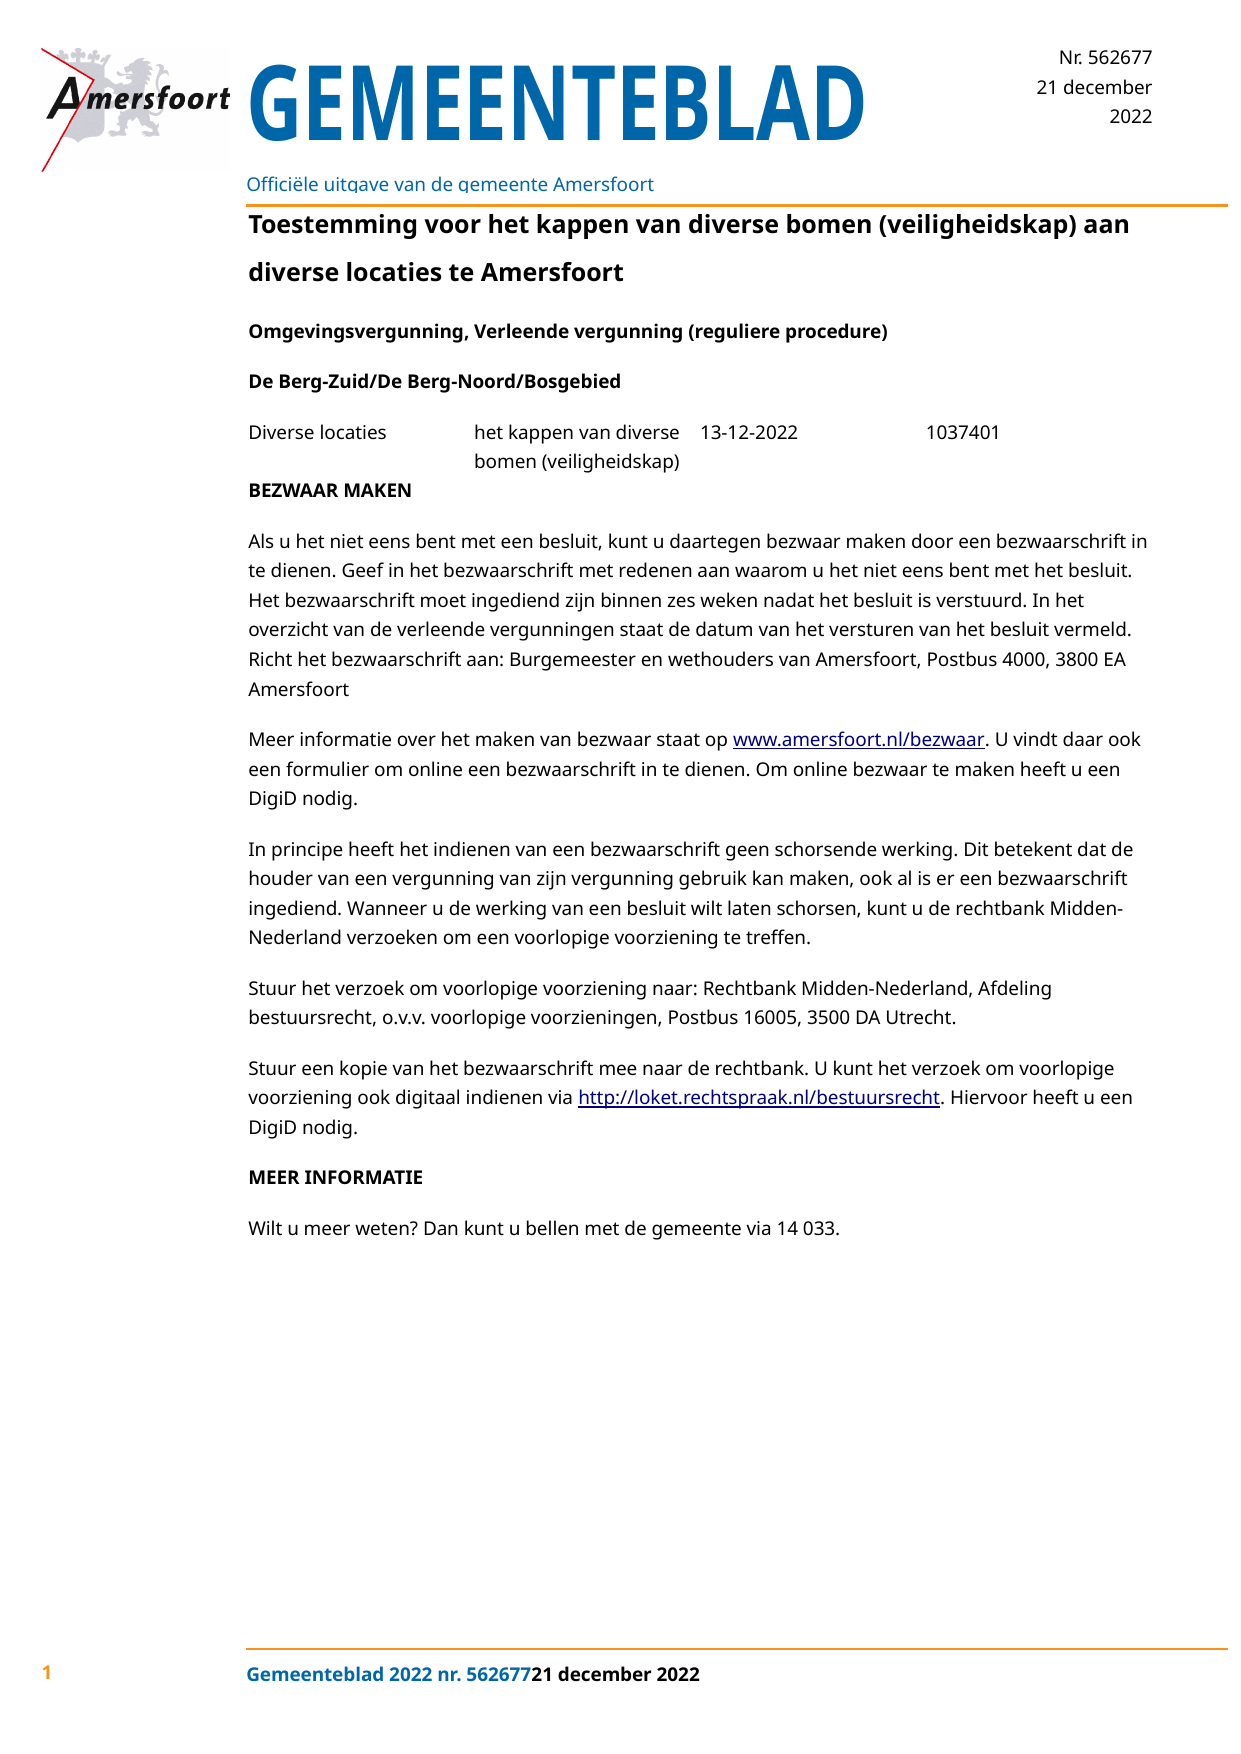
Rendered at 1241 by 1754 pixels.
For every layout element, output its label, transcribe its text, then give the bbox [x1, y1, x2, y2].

text BEZWAAR MAKEN [248, 477, 1152, 503]
text Wilt u meer weten? Dan kunt u bellen met de gemeente via 14 033. [248, 1215, 1152, 1241]
text MEER INFORMATIE [248, 1164, 1152, 1190]
text Toestemming voor het kappen van diverse bomen (veiligheidskap) aan diverse locaties te Amersfoort [248, 207, 1152, 288]
table_header Diverse locaties [248, 419, 474, 474]
text Stuur het verzoek om voorlopige voorziening naar: Rechtbank Midden-Nederland, Afdeling bestuursrecht, o.v.v. voorlopige voorzieningen, Postbus 16005, 3500 DA Utrecht. [248, 975, 1152, 1030]
text Als u het niet eens bent met een besluit, kunt u daartegen bezwaar maken door een bezwaarschrift in te dienen. Geef in het bezwaarschrift met redenen aan waarom u het niet eens bent met het besluit. Het bezwaarschrift moet ingediend zijn binnen zes weken nadat het besluit is verstuurd. In het overzicht van de verleende vergunningen staat de datum van het versturen van het besluit vermeld. Richt het bezwaarschrift aan: Burgemeester en wethouders van Amersfoort, Postbus 4000, 3800 EA Amersfoort [248, 528, 1152, 701]
text Stuur een kopie van het bezwaarschrift mee naar de rechtbank. U kunt het verzoek om voorlopige voorziening ook digitaal indienen via http://loket.rechtspraak.nl/bestuursrecht. Hiervoor heeft u een DigiD nodig. [248, 1055, 1152, 1140]
table_header 13-12-2022 [700, 419, 926, 474]
text Meer informatie over het maken van bezwaar staat op www.amersfoort.nl/bezwaar. U vindt daar ook een formulier om online een bezwaarschrift in te dienen. Om online bezwaar te maken heeft u een DigiD nodig. [248, 726, 1152, 811]
text In principe heeft het indienen van een bezwaarschrift geen schorsende werking. Dit betekent dat de houder van een vergunning van zijn vergunning gebruik kan maken, ook al is er een bezwaarschrift ingediend. Wanneer u de werking van een besluit wilt laten schorsen, kunt u de rechtbank Midden-Nederland verzoeken om een voorlopige voorziening te treffen. [248, 836, 1152, 950]
table_header 1037401 [926, 419, 1152, 474]
picture [41, 47, 231, 172]
table_header het kappen van diverse bomen (veiligheidskap) [474, 419, 700, 474]
text De Berg-Zuid/De Berg-Noord/Bosgebied [248, 368, 1152, 394]
text Omgevingsvergunning, Verleende vergunning (reguliere procedure) [248, 318, 1152, 344]
